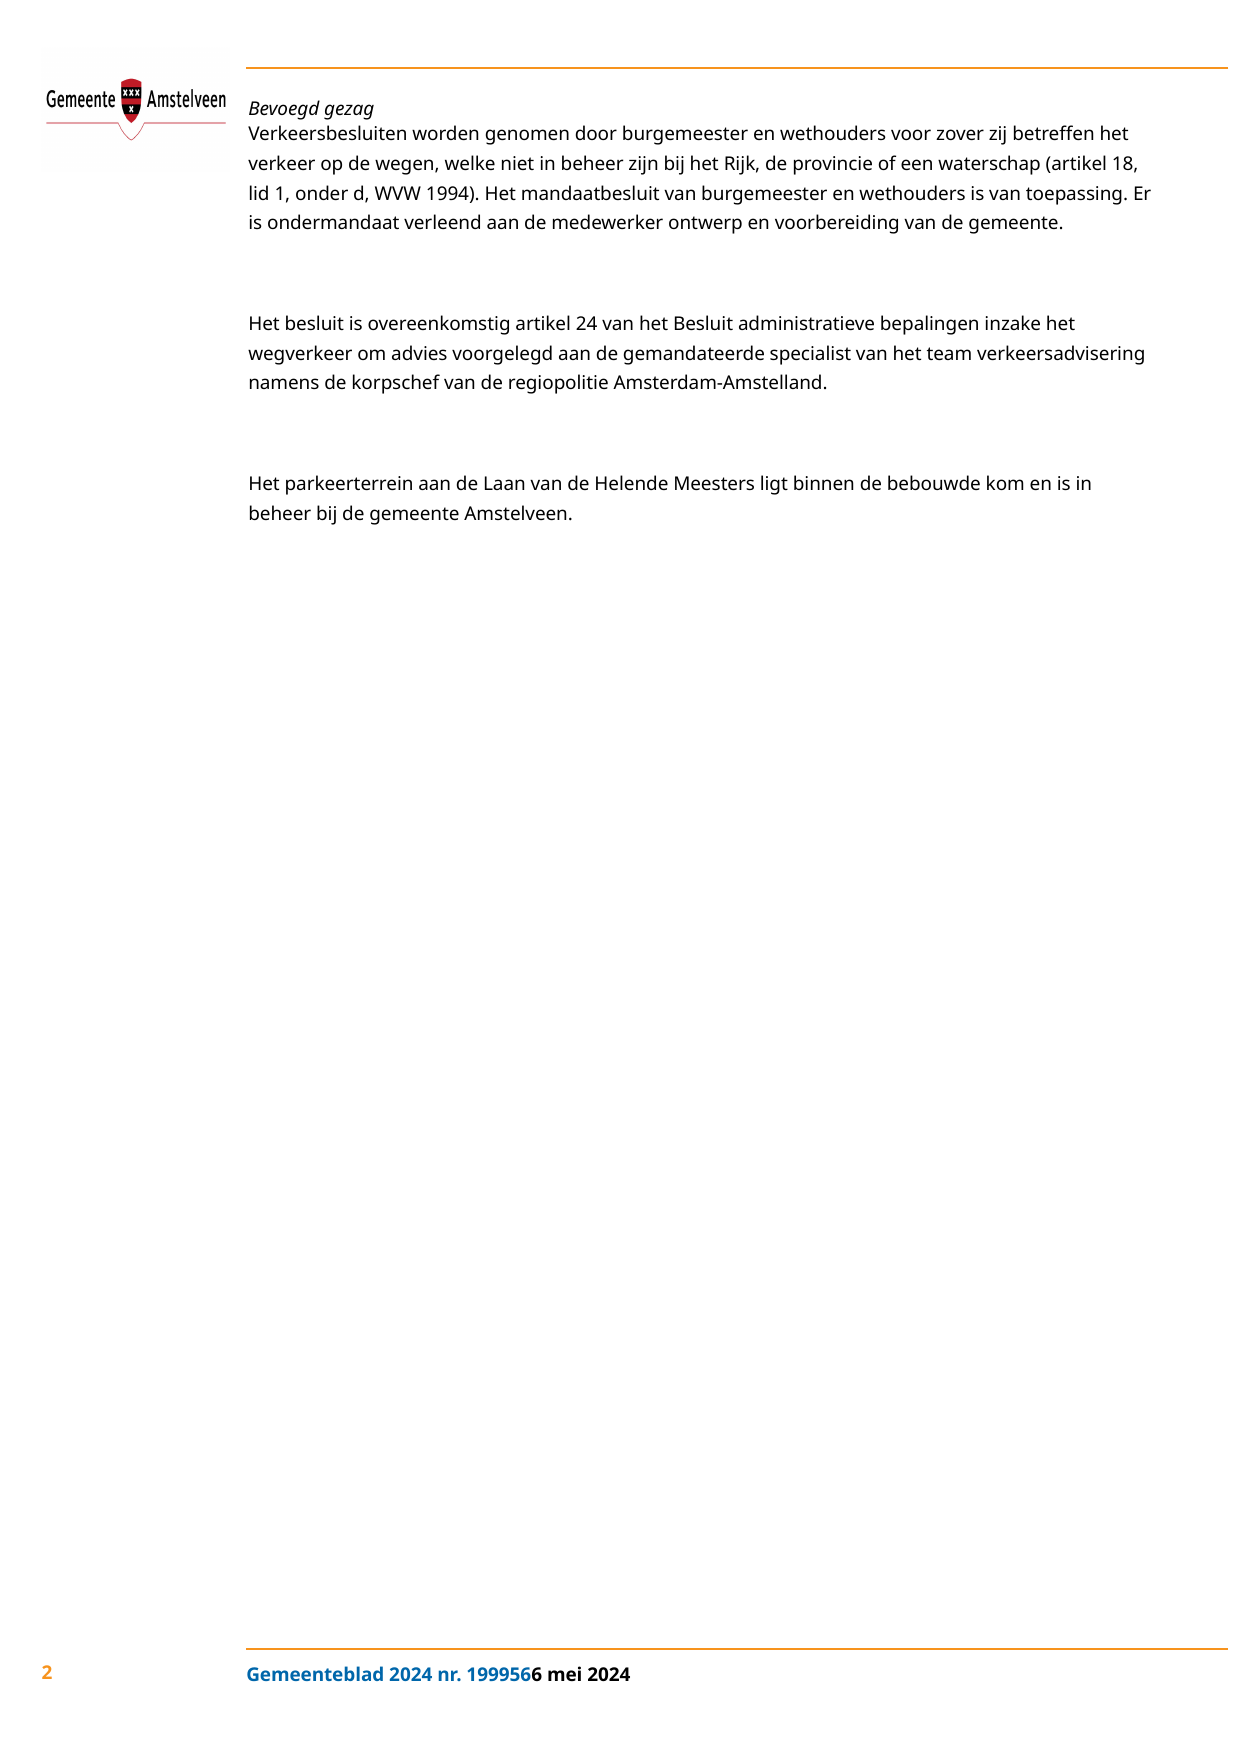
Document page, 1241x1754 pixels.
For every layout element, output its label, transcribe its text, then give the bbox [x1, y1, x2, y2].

picture [41, 47, 231, 172]
text Het parkeerterrein aan de Laan van de Helende Meesters ligt binnen de bebouwde kom en is in beheer bij de gemeente Amstelveen. [248, 470, 1152, 525]
text Verkeersbesluiten worden genomen door burgemeester en wethouders voor zover zij betreffen het verkeer op de wegen, welke niet in beheer zijn bij het Rijk, de provincie of een waterschap (artikel 18, lid 1, onder d, WVW 1994). Het mandaatbesluit van burgemeester en wethouders is van toepassing. Er is ondermandaat verleend aan de medewerker ontwerp en voorbereiding van de gemeente. [248, 121, 1152, 235]
text Bevoegd gezag [248, 95, 1152, 121]
text Het besluit is overeenkomstig artikel 24 van het Besluit administratieve bepalingen inzake het wegverkeer om advies voorgelegd aan de gemandateerde specialist van het team verkeersadvisering namens de korpschef van de regiopolitie Amsterdam-Amstelland. [248, 310, 1152, 395]
